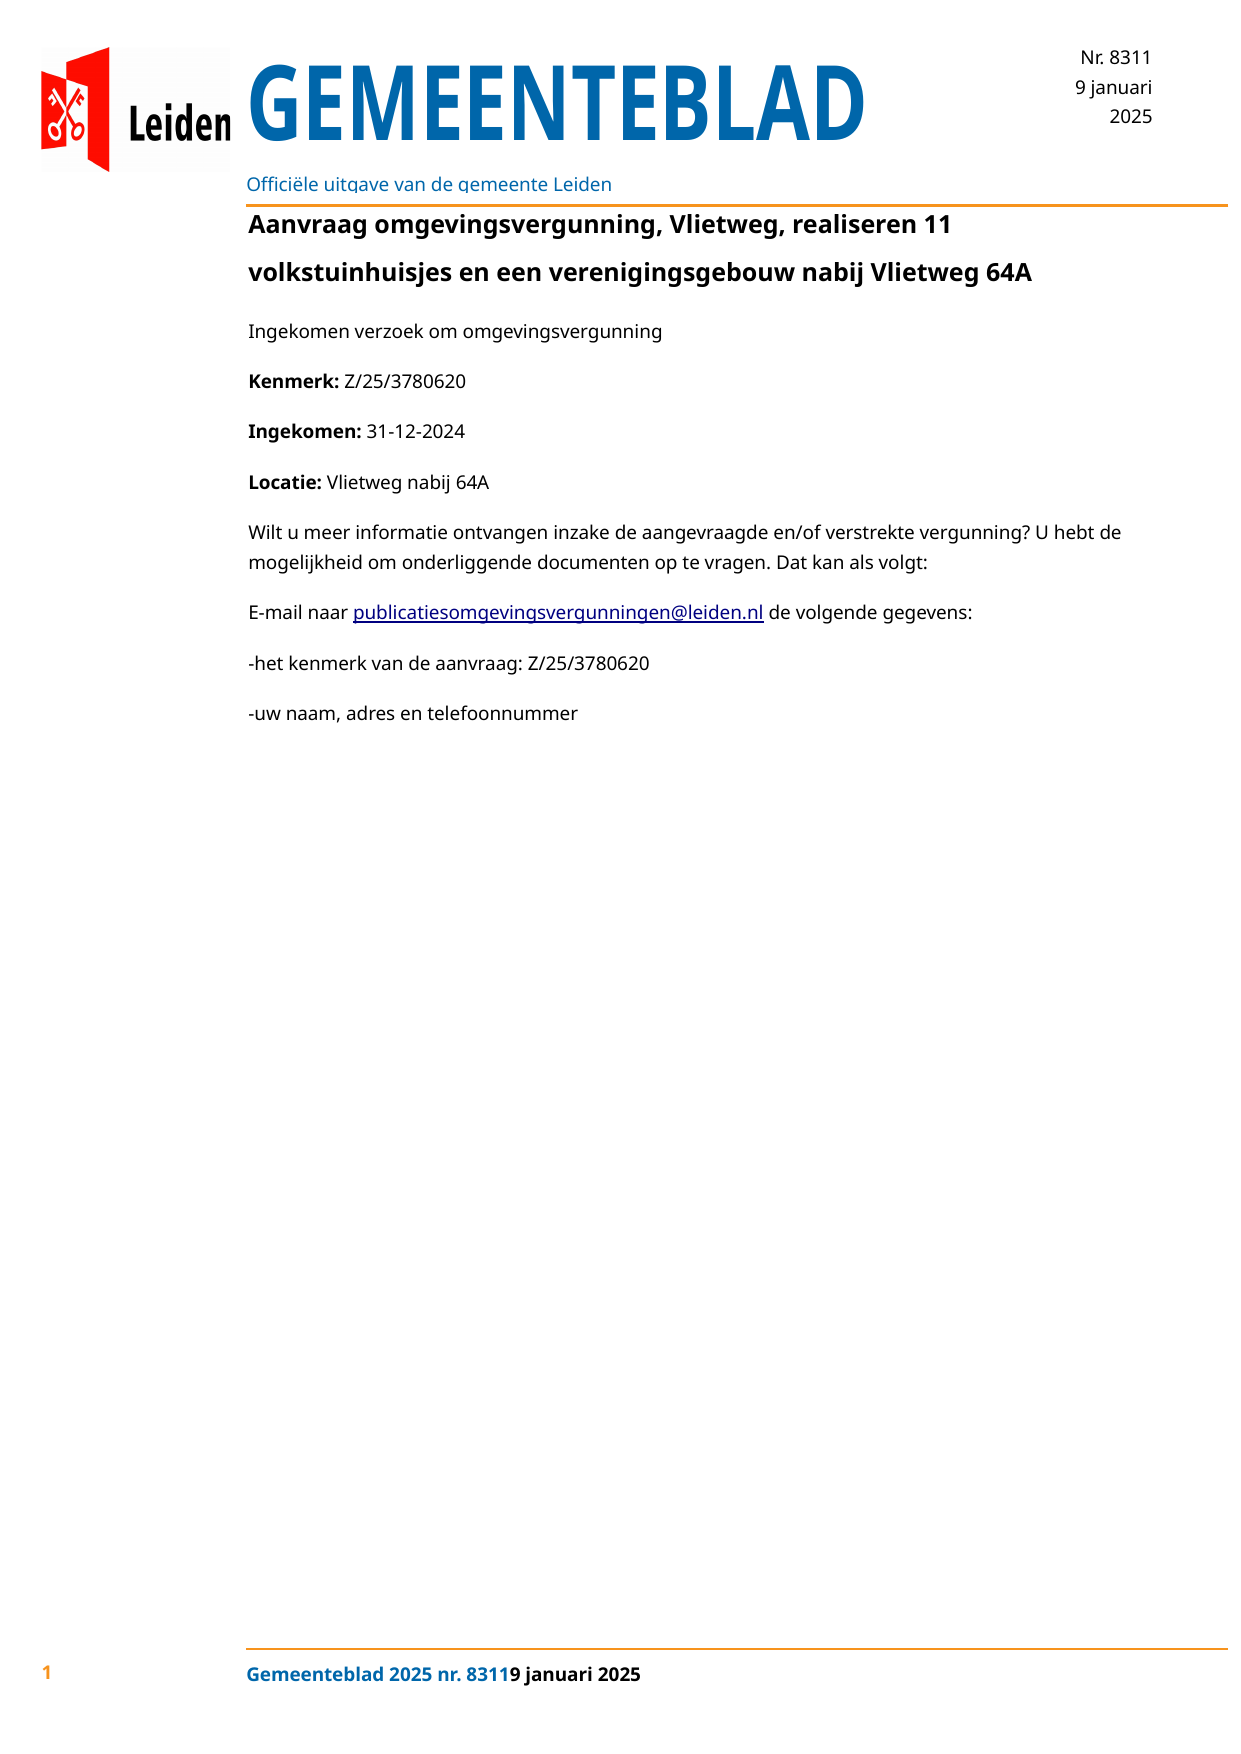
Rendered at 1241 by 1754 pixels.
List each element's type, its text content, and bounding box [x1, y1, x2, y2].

text Ingekomen: 31-12-2024 [248, 419, 1152, 444]
text Locatie: Vlietweg nabij 64A [248, 469, 1152, 495]
text E-mail naar publicatiesomgevingsvergunningen@leiden.nl de volgende gegevens: [248, 599, 1152, 625]
text Aanvraag omgevingsvergunning, Vlietweg, realiseren 11 volkstuinhuisjes en een verenigingsgebouw nabij Vlietweg 64A [248, 207, 1152, 288]
text -het kenmerk van de aanvraag: Z/25/3780620 [248, 650, 1152, 676]
text Wilt u meer informatie ontvangen inzake de aangevraagde en/of verstrekte vergunning? U hebt de mogelijkheid om onderliggende documenten op te vragen. Dat kan als volgt: [248, 519, 1152, 575]
text Ingekomen verzoek om omgevingsvergunning [248, 318, 1152, 344]
picture [41, 47, 231, 172]
text -uw naam, adres en telefoonnummer [248, 700, 1152, 726]
text Kenmerk: Z/25/3780620 [248, 368, 1152, 394]
